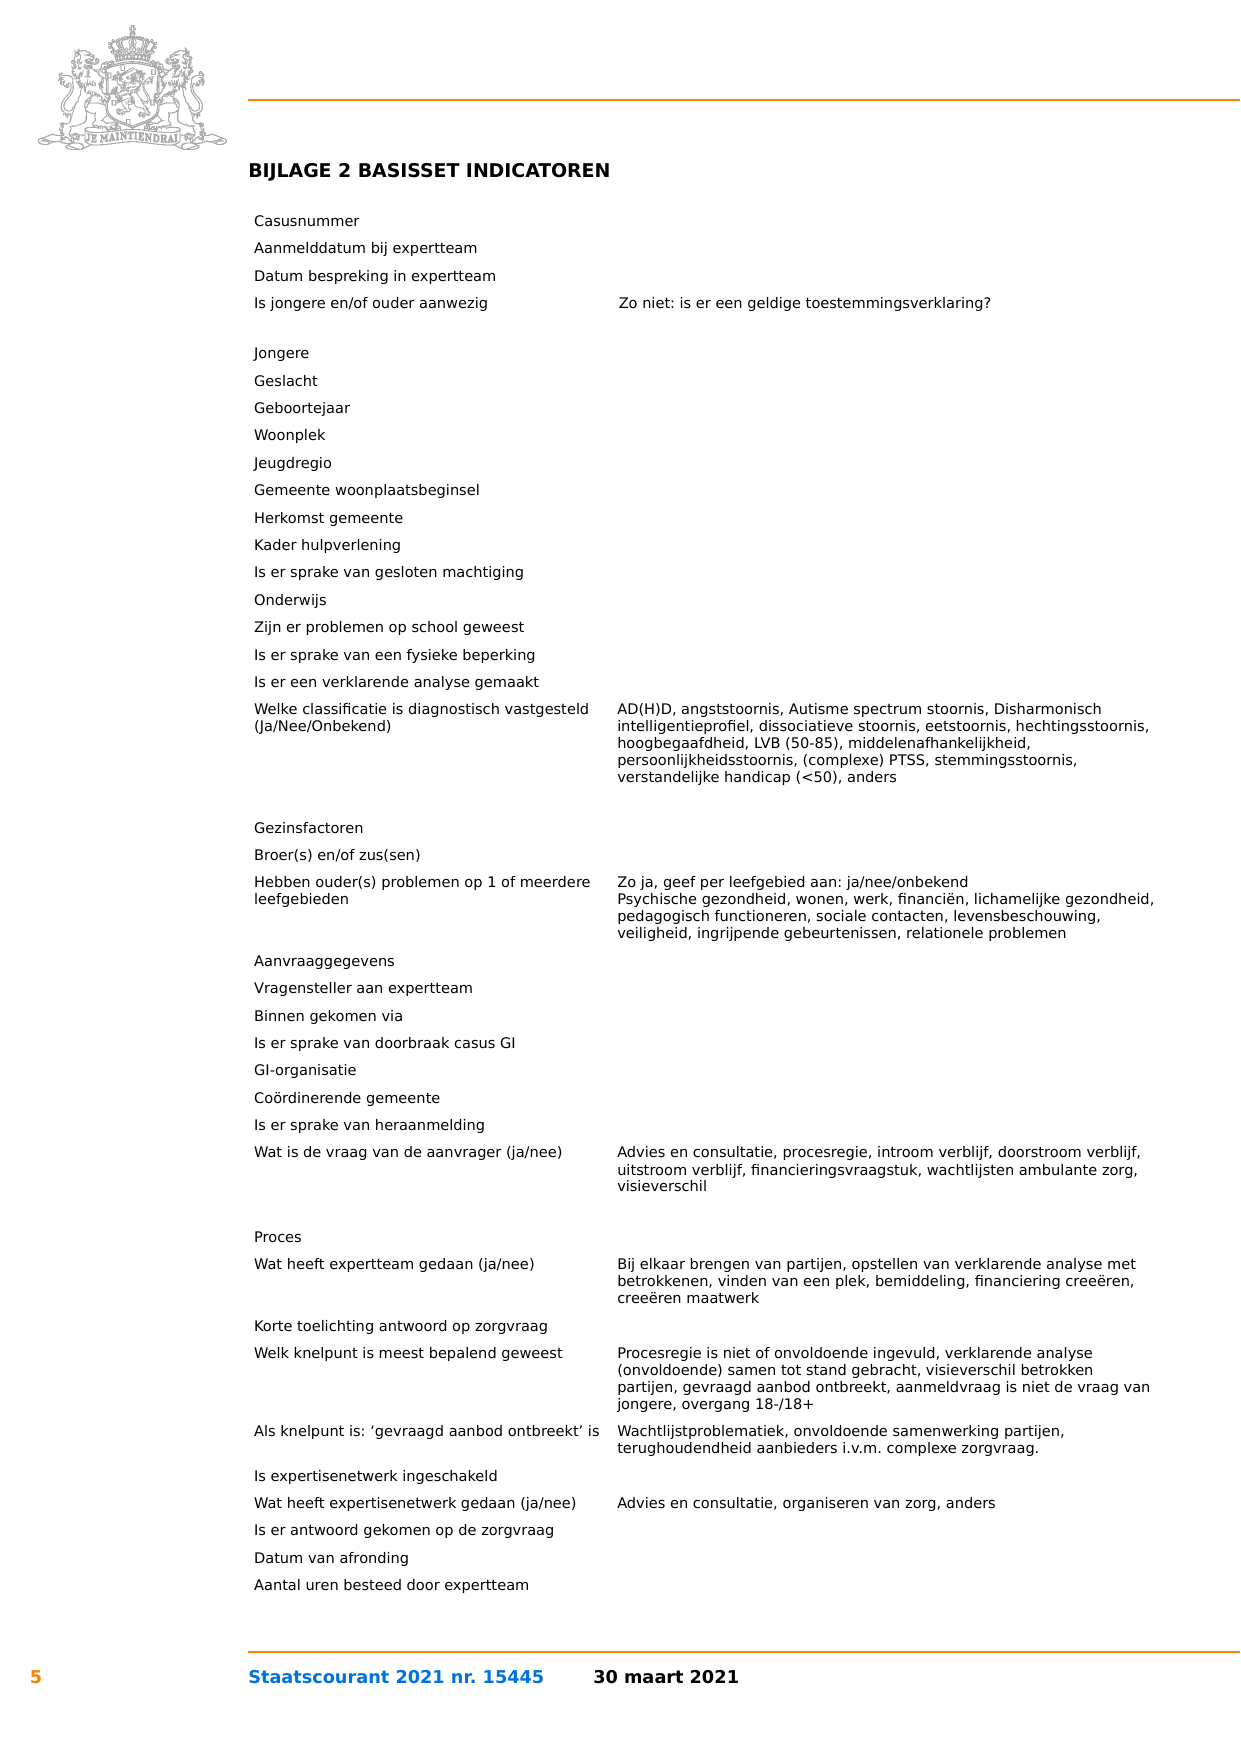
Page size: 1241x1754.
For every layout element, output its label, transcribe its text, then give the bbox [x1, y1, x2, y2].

table_cell Datum bespreking in expertteam [249, 263, 612, 289]
table_cell [613, 235, 1163, 262]
table_cell [612, 587, 1163, 613]
table_cell [612, 948, 1163, 974]
table_cell Welke classificatie is diagnostisch vastgesteld (Ja/Nee/Onbekend) [249, 697, 611, 791]
table_cell Is er een verklarende analyse gemaakt [249, 669, 611, 696]
table_cell Coördinerende gemeente [249, 1085, 611, 1111]
table_cell [612, 1003, 1163, 1029]
table_cell [612, 368, 1163, 394]
table_cell Is er sprake van gesloten machtiging [249, 560, 611, 586]
table_cell [612, 532, 1163, 558]
table_cell Is er antwoord gekomen op de zorgvraag [249, 1518, 611, 1544]
table_cell [612, 505, 1163, 531]
subtitle BIJLAGE 2 BASISSET INDICATOREN [248, 160, 1163, 182]
table_cell Gemeente woonplaatsbeginsel [249, 478, 611, 504]
table_cell Advies en consultatie, procesregie, introom verblijf, doorstroom verblijf, uitstroom verblijf, financieringsvraagstuk, wachtlijsten ambulante zorg, visieverschil [612, 1140, 1163, 1200]
table_cell Bij elkaar brengen van partijen, opstellen van verklarende analyse met betrokkenen, vinden van een plek, bemiddeling, financiering creeëren, creeëren maatwerk [612, 1251, 1163, 1312]
table_cell Datum van afronding [249, 1545, 611, 1571]
table_cell Broer(s) en/of zus(sen) [249, 842, 611, 868]
table_cell [612, 560, 1163, 586]
table_cell Is expertisenetwerk ingeschakeld [249, 1463, 611, 1489]
table_cell [612, 642, 1163, 668]
table_cell Is er sprake van een fysieke beperking [249, 642, 611, 668]
table_cell Vragensteller aan expertteam [249, 975, 611, 1002]
table_cell Wat heeft expertisenetwerk gedaan (ja/nee) [249, 1490, 611, 1517]
table_cell [612, 1030, 1163, 1056]
table_cell [612, 842, 1163, 868]
table_cell [612, 669, 1163, 696]
table_cell [612, 423, 1163, 449]
table_cell Aantal uren besteed door expertteam [249, 1573, 611, 1599]
table_cell [612, 614, 1163, 641]
table_cell Zo niet: is er een geldige toestemmingsverklaring? [613, 290, 1163, 316]
table_cell Jeugdregio [249, 450, 611, 476]
table_cell Korte toelichting antwoord op zorgvraag [249, 1313, 611, 1339]
table_cell Kader hulpverlening [249, 532, 611, 558]
table_cell Onderwijs [249, 587, 611, 613]
table_cell Geboortejaar [249, 395, 611, 422]
picture [38, 25, 227, 150]
table_cell Procesregie is niet of onvoldoende ingevuld, verklarende analyse (onvoldoende) samen tot stand gebracht, visieverschil betrokken partijen, gevraagd aanbod ontbreekt, aanmeldvraag is niet de vraag van jongere, overgang 18-/18+ [612, 1340, 1163, 1417]
table_cell Zo ja, geef per leefgebied aan: ja/nee/onbekend Psychische gezondheid, wonen, werk, financiën, lichamelijke gezondheid, pedagogisch functioneren, sociale contacten, levensbeschouwing, veiligheid, ingrijpende gebeurtenissen, relationele problemen [612, 870, 1163, 947]
table_cell [612, 1058, 1163, 1084]
table_cell Zijn er problemen op school geweest [249, 614, 611, 641]
table_cell [612, 395, 1163, 422]
table_cell GI-organisatie [249, 1058, 611, 1084]
table_header Jongere [249, 340, 1163, 367]
table_cell [612, 1518, 1163, 1544]
table_cell Wat heeft expertteam gedaan (ja/nee) [249, 1251, 611, 1312]
table_cell Is er sprake van doorbraak casus GI [249, 1030, 611, 1056]
table_cell Wachtlijstproblematiek, onvoldoende samenwerking partijen, terughoudendheid aanbieders i.v.m. complexe zorgvraag. [612, 1419, 1163, 1462]
table_cell [612, 975, 1163, 1002]
table_cell AD(H)D, angststoornis, Autisme spectrum stoornis, Disharmonisch intelligentieprofiel, dissociatieve stoornis, eetstoornis, hechtingsstoornis, hoogbegaafdheid, LVB (50-85), middelenafhankelijkheid, persoonlijkheidsstoornis, (complexe) PTSS, stemmingsstoornis, verstandelijke handicap (<50), anders [612, 697, 1163, 791]
table_cell Aanvraaggegevens [249, 948, 611, 974]
table_cell [612, 450, 1163, 476]
table_cell Binnen gekomen via [249, 1003, 611, 1029]
table_cell Welk knelpunt is meest bepalend geweest [249, 1340, 611, 1417]
table_cell [612, 478, 1163, 504]
table_cell Geslacht [249, 368, 611, 394]
table_header Casusnummer [249, 208, 1163, 234]
table_header Gezinsfactoren [249, 815, 1163, 841]
table_cell Herkomst gemeente [249, 505, 611, 531]
table_cell Is jongere en/of ouder aanwezig [249, 290, 612, 316]
table_cell [612, 1463, 1163, 1489]
table_cell Woonplek [249, 423, 611, 449]
table_cell [612, 1573, 1163, 1599]
table_cell Is er sprake van heraanmelding [249, 1112, 611, 1139]
table_cell [612, 1313, 1163, 1339]
table_cell [613, 263, 1163, 289]
table_cell Wat is de vraag van de aanvrager (ja/nee) [249, 1140, 611, 1200]
table_cell Hebben ouder(s) problemen op 1 of meerdere leefgebieden [249, 870, 611, 947]
table_header Proces [249, 1224, 1163, 1250]
table_cell [612, 1545, 1163, 1571]
table_cell Als knelpunt is: ‘gevraagd aanbod ontbreekt’ is [249, 1419, 611, 1462]
table_cell [612, 1112, 1163, 1139]
table_cell Advies en consultatie, organiseren van zorg, anders [612, 1490, 1163, 1517]
table_cell [612, 1085, 1163, 1111]
table_cell Aanmelddatum bij expertteam [249, 235, 612, 262]
